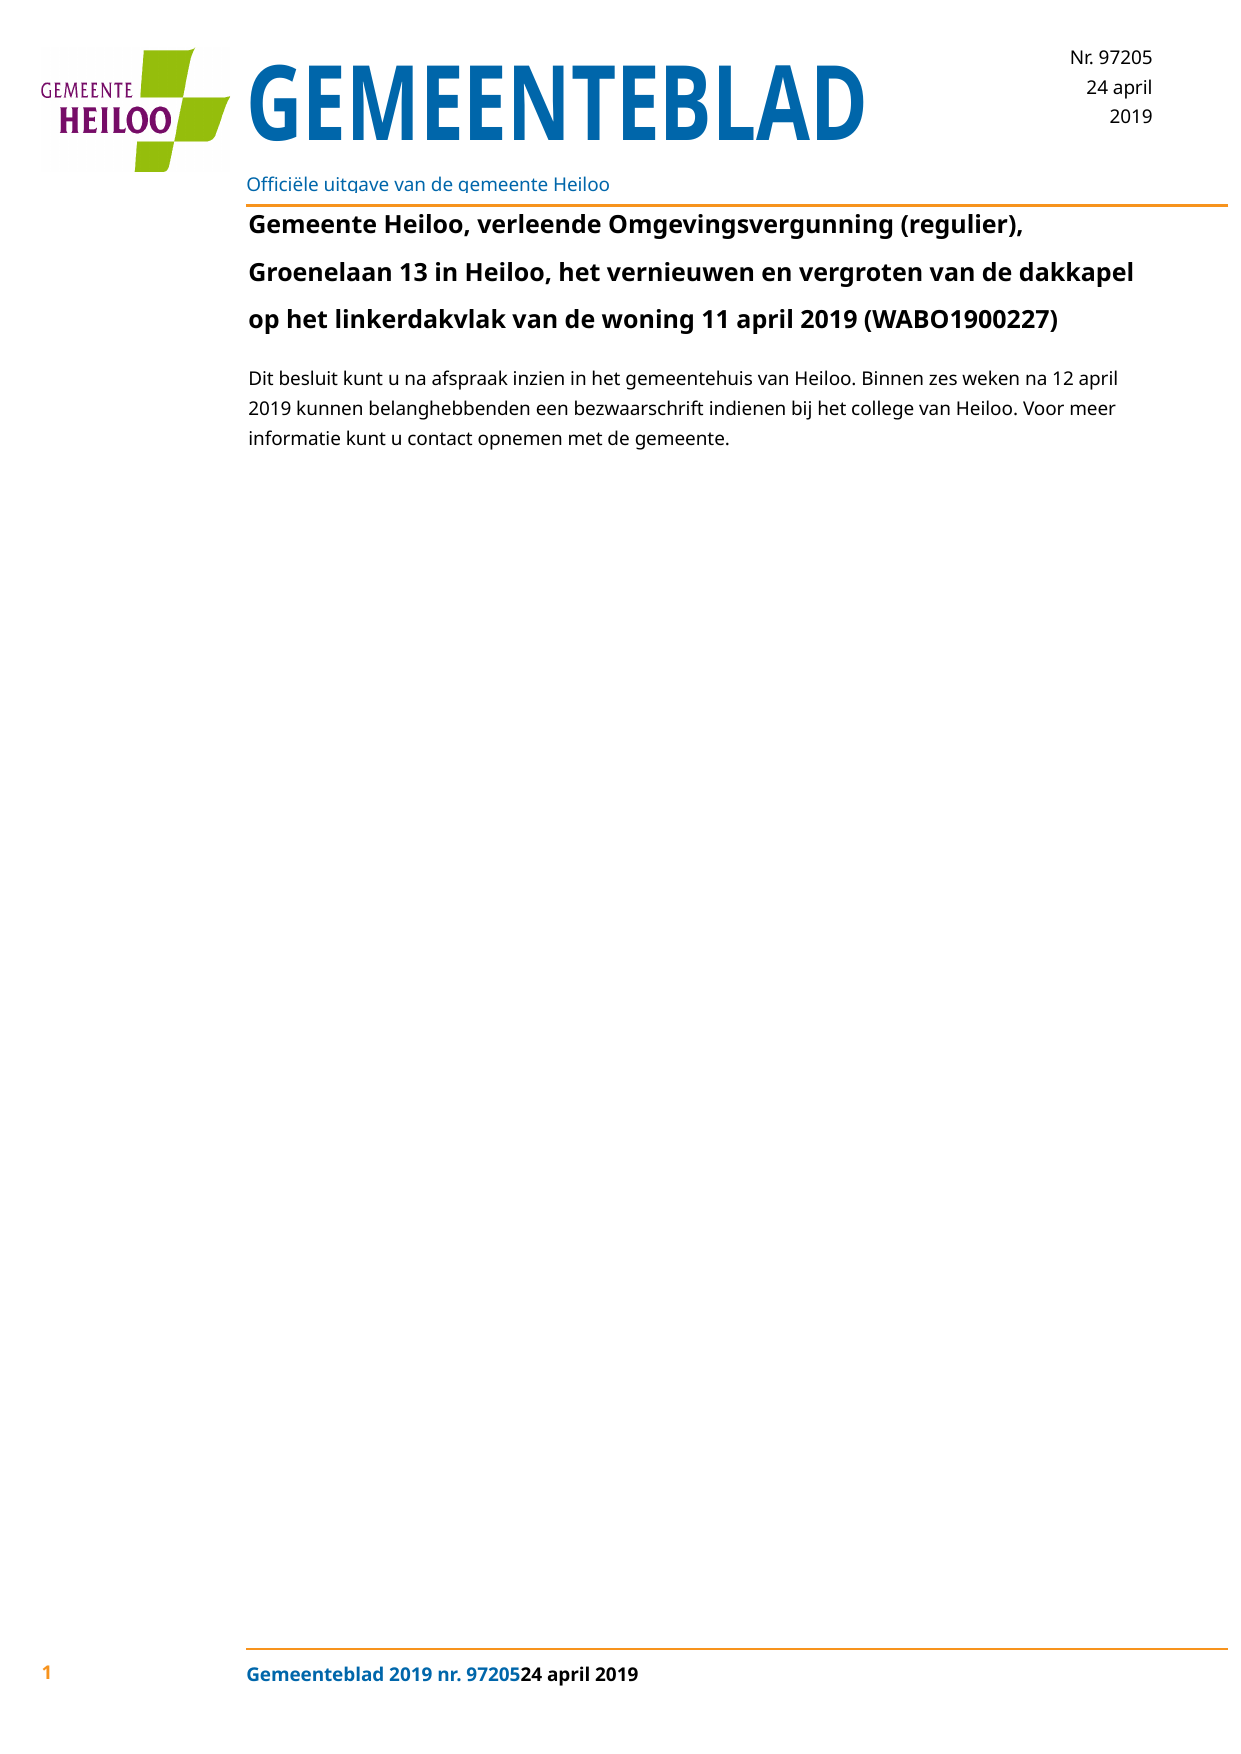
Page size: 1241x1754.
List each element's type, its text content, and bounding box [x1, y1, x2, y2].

text Gemeente Heiloo, verleende Omgevingsvergunning (regulier), Groenelaan 13 in Heiloo, het vernieuwen en vergroten van de dakkapel op het linkerdakvlak van de woning 11 april 2019 (WABO1900227) [248, 207, 1152, 336]
picture [41, 47, 231, 172]
text Dit besluit kunt u na afspraak inzien in het gemeentehuis van Heiloo. Binnen zes weken na 12 april 2019 kunnen belanghebbenden een bezwaarschrift indienen bij het college van Heiloo. Voor meer informatie kunt u contact opnemen met de gemeente. [248, 366, 1152, 450]
